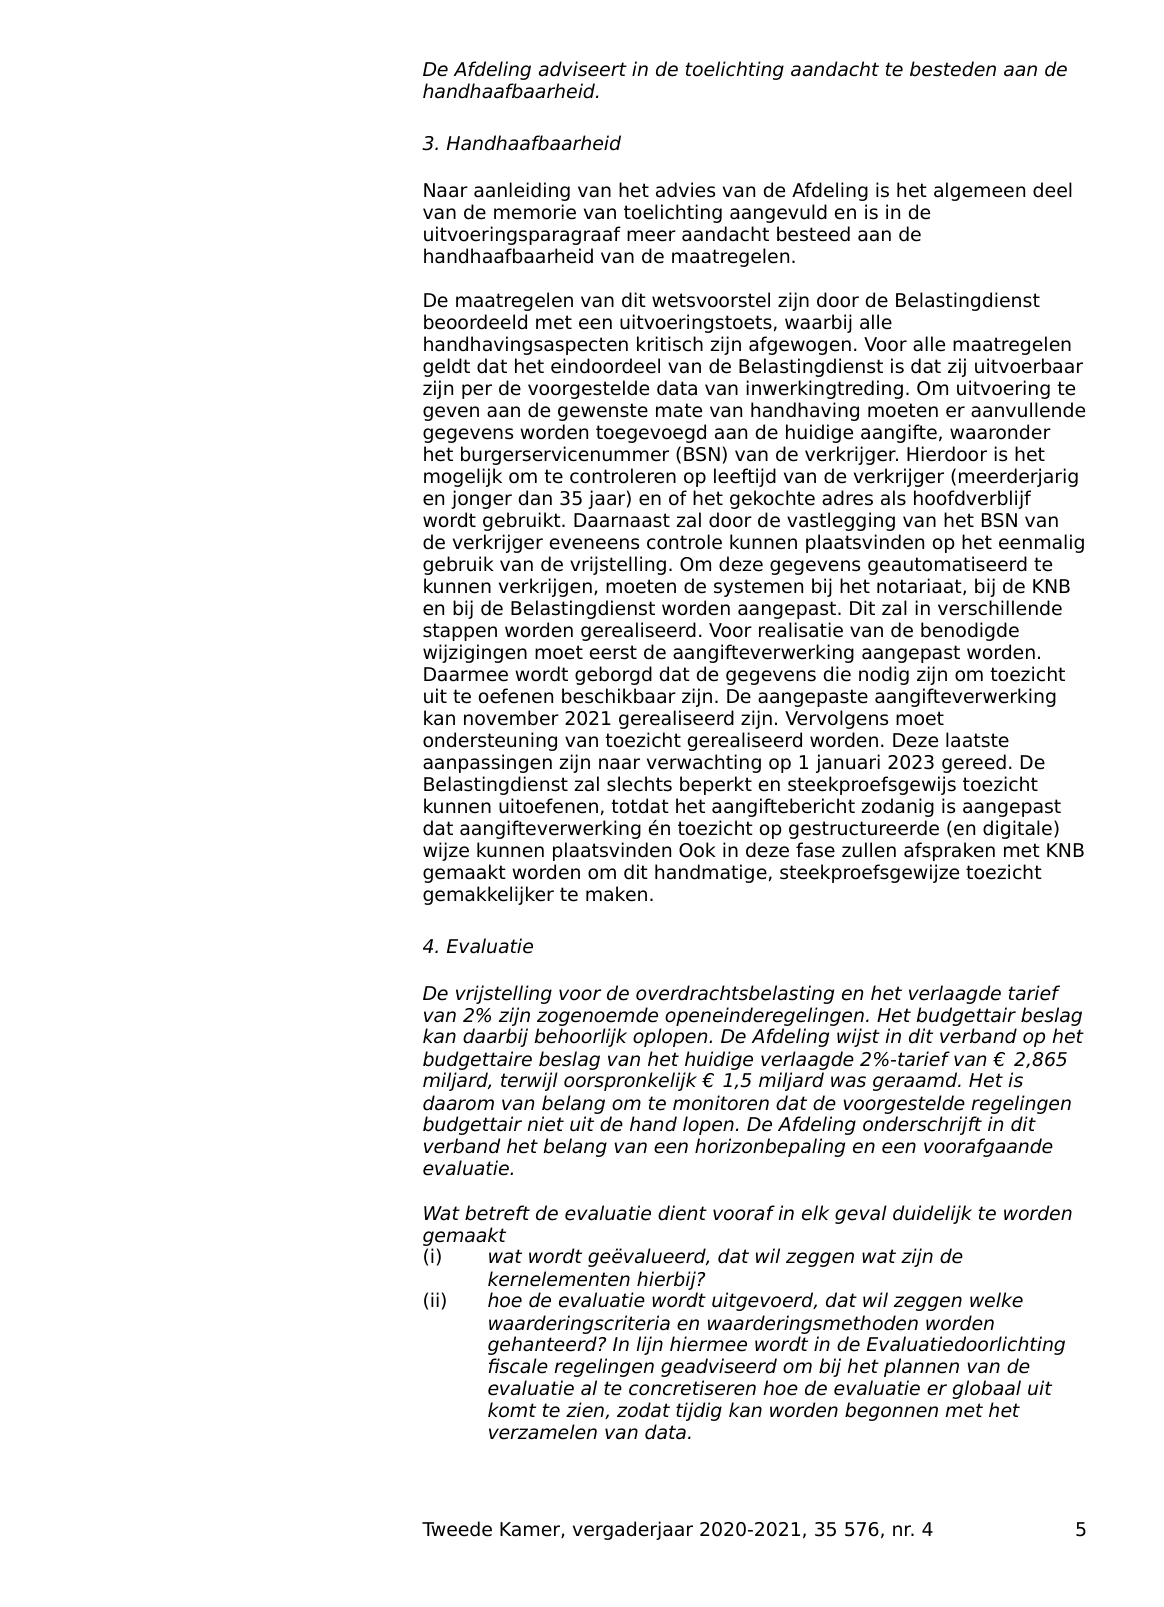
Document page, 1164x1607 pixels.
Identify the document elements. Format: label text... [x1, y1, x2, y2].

text De Afdeling adviseert in de toelichting aandacht te besteden aan de handhaafbaarheid. [422, 59, 1087, 103]
text De maatregelen van dit wetsvoorstel zijn door de Belastingdienst beoordeeld met een uitvoeringstoets, waarbij alle handhavingsaspecten kritisch zijn afgewogen. Voor alle maatregelen geldt dat het eindoordeel van de Belastingdienst is dat zij uitvoerbaar zijn per de voorgestelde data van inwerkingtreding. Om uitvoering te geven aan de gewenste mate van handhaving moeten er aanvullende gegevens worden toegevoegd aan de huidige aangifte, waaronder het burgerservicenummer (BSN) van de verkrijger. Hierdoor is het mogelijk om te controleren op leeftijd van de verkrijger (meerderjarig en jonger dan 35 jaar) en of het gekochte adres als hoofdverblijf wordt gebruikt. Daarnaast zal door de vastlegging van het BSN van de verkrijger eveneens controle kunnen plaatsvinden op het eenmalig gebruik van de vrijstelling. Om deze gegevens geautomatiseerd te kunnen verkrijgen, moeten de systemen bij het notariaat, bij de KNB en bij de Belastingdienst worden aangepast. Dit zal in verschillende stappen worden gerealiseerd. Voor realisatie van de benodigde wijzigingen moet eerst de aangifteverwerking aangepast worden. Daarmee wordt geborgd dat de gegevens die nodig zijn om toezicht uit te oefenen beschikbaar zijn. De aangepaste aangifteverwerking kan november 2021 gerealiseerd zijn. Vervolgens moet ondersteuning van toezicht gerealiseerd worden. Deze laatste aanpassingen zijn naar verwachting op 1 januari 2023 gereed. De Belastingdienst zal slechts beperkt en steekproefsgewijs toezicht kunnen uitoefenen, totdat het aangiftebericht zodanig is aangepast dat aangifteverwerking én toezicht op gestructureerde (en digitale) wijze kunnen plaatsvinden Ook in deze fase zullen afspraken met KNB gemaakt worden om dit handmatige, steekproefsgewijze toezicht gemakkelijker te maken. [422, 290, 1087, 906]
text (ii) hoe de evaluatie wordt uitgevoerd, dat wil zeggen welke waarderingscriteria en waarderingsmethoden worden gehanteerd? In lijn hiermee wordt in de Evaluatiedoorlichting fiscale regelingen geadviseerd om bij het plannen van de evaluatie al te concretiseren hoe de evaluatie er globaal uit komt te zien, zodat tijdig kan worden begonnen met het verzamelen van data. [422, 1290, 1087, 1444]
text De vrijstelling voor de overdrachtsbelasting en het verlaagde tarief van 2% zijn zogenoemde openeinderegelingen. Het budgettair beslag kan daarbij behoorlijk oplopen. De Afdeling wijst in dit verband op het budgettaire beslag van het huidige verlaagde 2%-tarief van € 2,865 miljard, terwijl oorspronkelijk € 1,5 miljard was geraamd. Het is daarom van belang om te monitoren dat de voorgestelde regelingen budgettair niet uit de hand lopen. De Afdeling onderschrijft in dit verband het belang van een horizonbepaling en een voorafgaande evaluatie. [422, 982, 1087, 1180]
text Naar aanleiding van het advies van de Afdeling is het algemeen deel van de memorie van toelichting aangevuld en is in de uitvoeringsparagraaf meer aandacht besteed aan de handhaafbaarheid van de maatregelen. [422, 180, 1087, 268]
text Wat betreft de evaluatie dient vooraf in elk geval duidelijk te worden gemaakt [422, 1202, 1087, 1246]
subtitle 3. Handhaafbaarheid [422, 133, 1087, 155]
text (i) wat wordt geëvalueerd, dat wil zeggen wat zijn de kernelementen hierbij? [422, 1246, 1087, 1290]
subtitle 4. Evaluatie [422, 936, 1087, 957]
